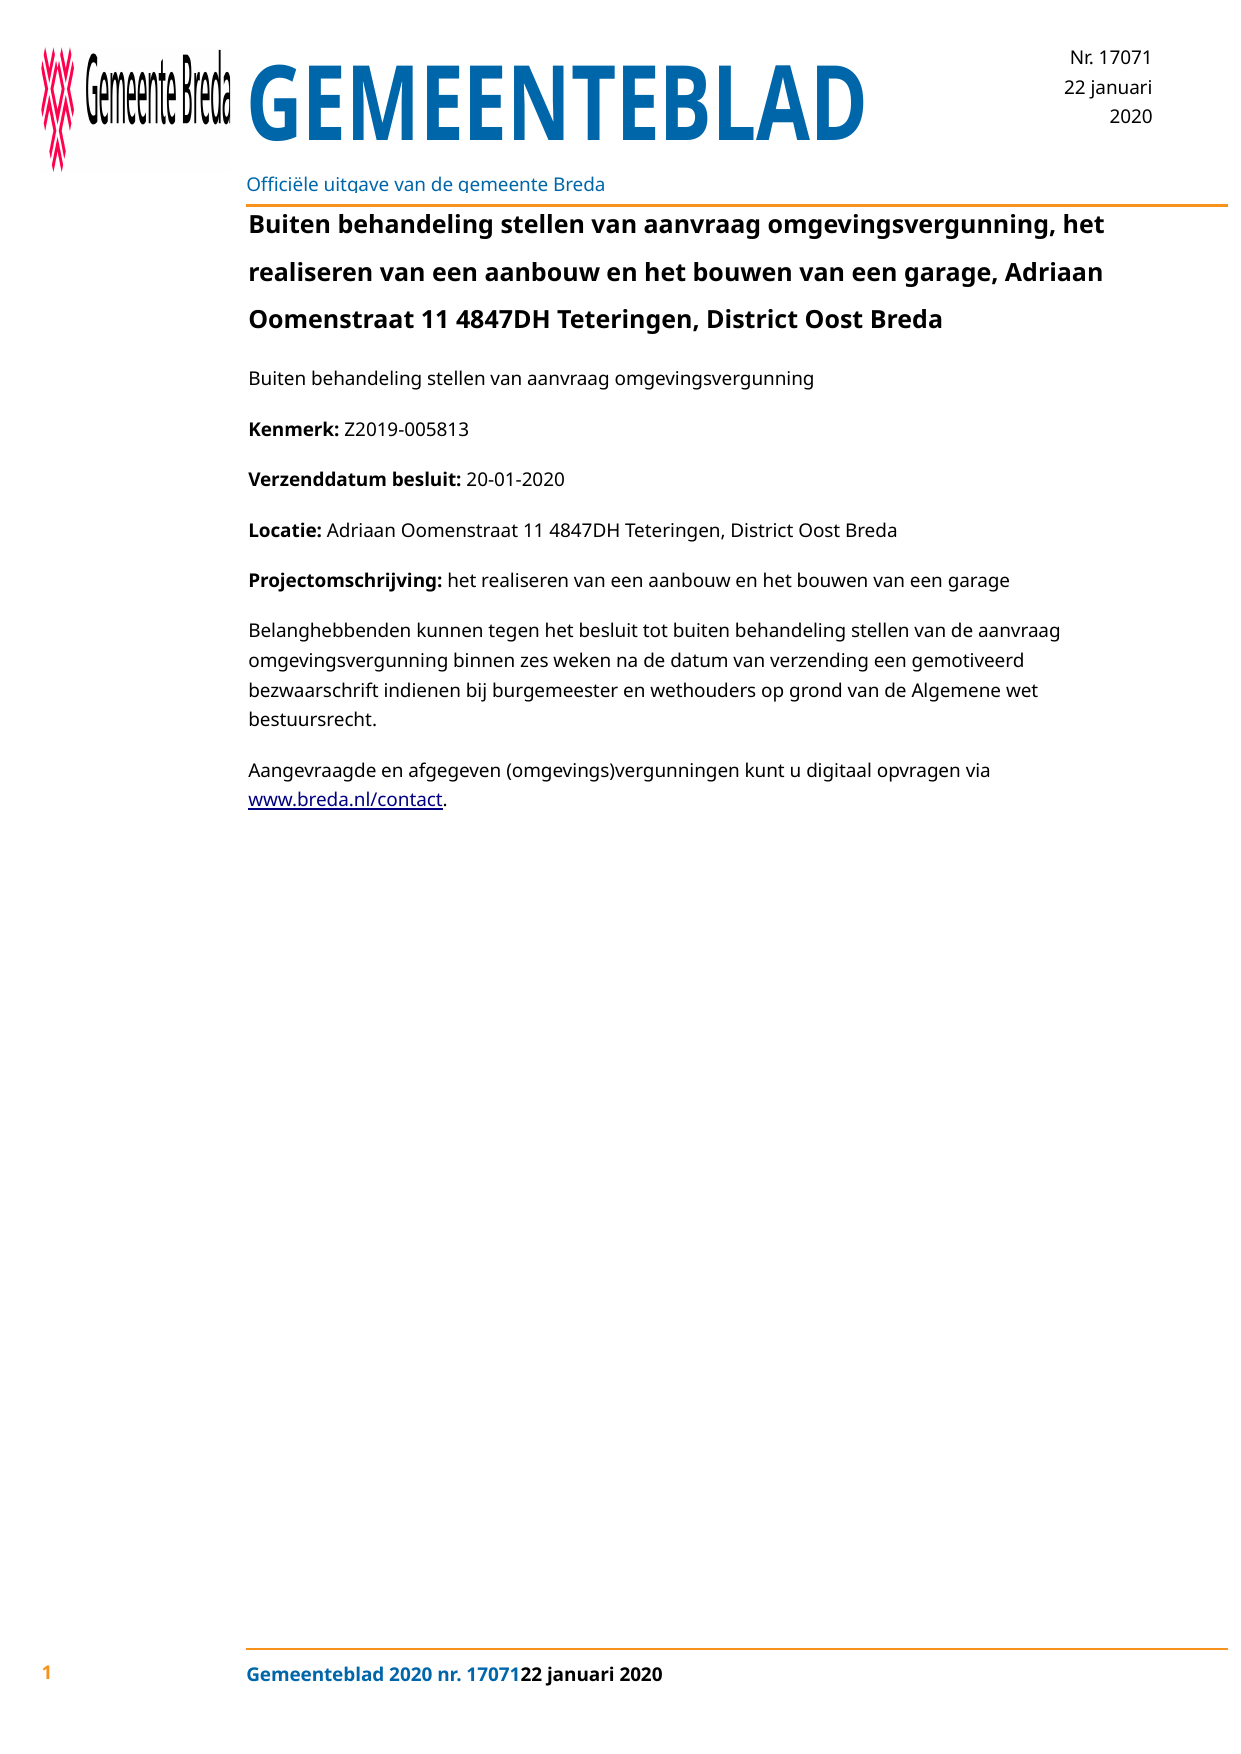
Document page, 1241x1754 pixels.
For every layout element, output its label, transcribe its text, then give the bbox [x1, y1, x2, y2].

picture [41, 47, 231, 172]
text Buiten behandeling stellen van aanvraag omgevingsvergunning [248, 366, 1152, 391]
text Aangevraagde en afgegeven (omgevings)vergunningen kunt u digitaal opvragen via www.breda.nl/contact. [248, 757, 1152, 812]
text Locatie: Adriaan Oomenstraat 11 4847DH Teteringen, District Oost Breda [248, 517, 1152, 542]
text Kenmerk: Z2019-005813 [248, 416, 1152, 442]
text Projectomschrijving: het realiseren van een aanbouw en het bouwen van een garage [248, 567, 1152, 593]
text Verzenddatum besluit: 20-01-2020 [248, 466, 1152, 492]
text Buiten behandeling stellen van aanvraag omgevingsvergunning, het realiseren van een aanbouw en het bouwen van een garage, Adriaan Oomenstraat 11 4847DH Teteringen, District Oost Breda [248, 207, 1152, 336]
text Belanghebbenden kunnen tegen het besluit tot buiten behandeling stellen van de aanvraag omgevingsvergunning binnen zes weken na de datum van verzending een gemotiveerd bezwaarschrift indienen bij burgemeester en wethouders op grond van de Algemene wet bestuursrecht. [248, 618, 1152, 732]
